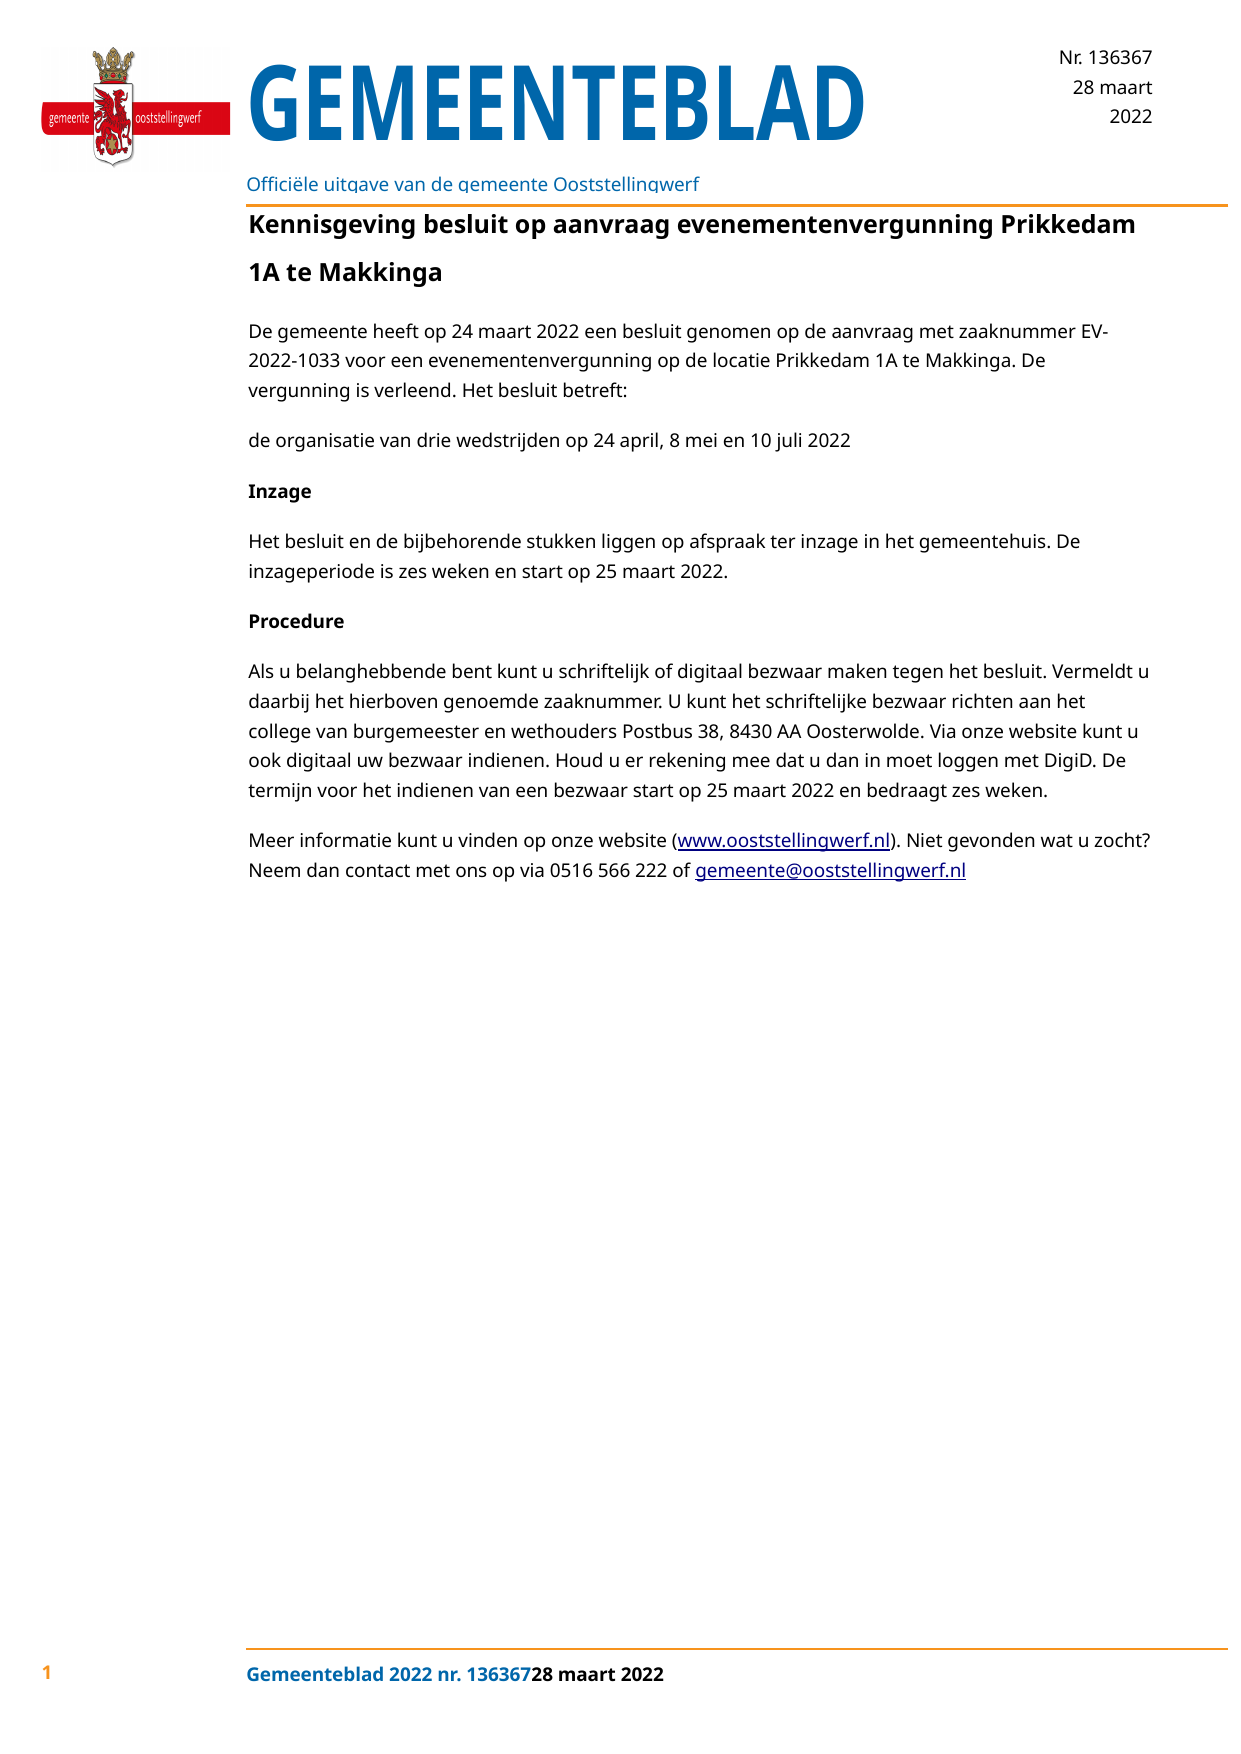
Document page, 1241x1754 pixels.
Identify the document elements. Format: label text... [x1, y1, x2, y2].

text Het besluit en de bijbehorende stukken liggen op afspraak ter inzage in het gemeentehuis. De inzageperiode is zes weken en start op 25 maart 2022. [248, 528, 1152, 584]
text Meer informatie kunt u vinden op onze website (www.ooststellingwerf.nl). Niet gevonden wat u zocht? Neem dan contact met ons op via 0516 566 222 of gemeente@ooststellingwerf.nl [248, 827, 1152, 883]
text Procedure [248, 608, 1152, 634]
text Inzage [248, 478, 1152, 504]
text de organisatie van drie wedstrijden op 24 april, 8 mei en 10 juli 2022 [248, 427, 1152, 453]
text De gemeente heeft op 24 maart 2022 een besluit genomen op de aanvraag met zaaknummer EV-2022-1033 voor een evenementenvergunning op de locatie Prikkedam 1A te Makkinga. De vergunning is verleend. Het besluit betreft: [248, 318, 1152, 403]
text Kennisgeving besluit op aanvraag evenementenvergunning Prikkedam 1A te Makkinga [248, 207, 1152, 288]
picture [41, 47, 231, 172]
text Als u belanghebbende bent kunt u schriftelijk of digitaal bezwaar maken tegen het besluit. Vermeldt u daarbij het hierboven genoemde zaaknummer. U kunt het schriftelijke bezwaar richten aan het college van burgemeester en wethouders Postbus 38, 8430 AA Oosterwolde. Via onze website kunt u ook digitaal uw bezwaar indienen. Houd u er rekening mee dat u dan in moet loggen met DigiD. De termijn voor het indienen van een bezwaar start op 25 maart 2022 en bedraagt zes weken. [248, 659, 1152, 803]
